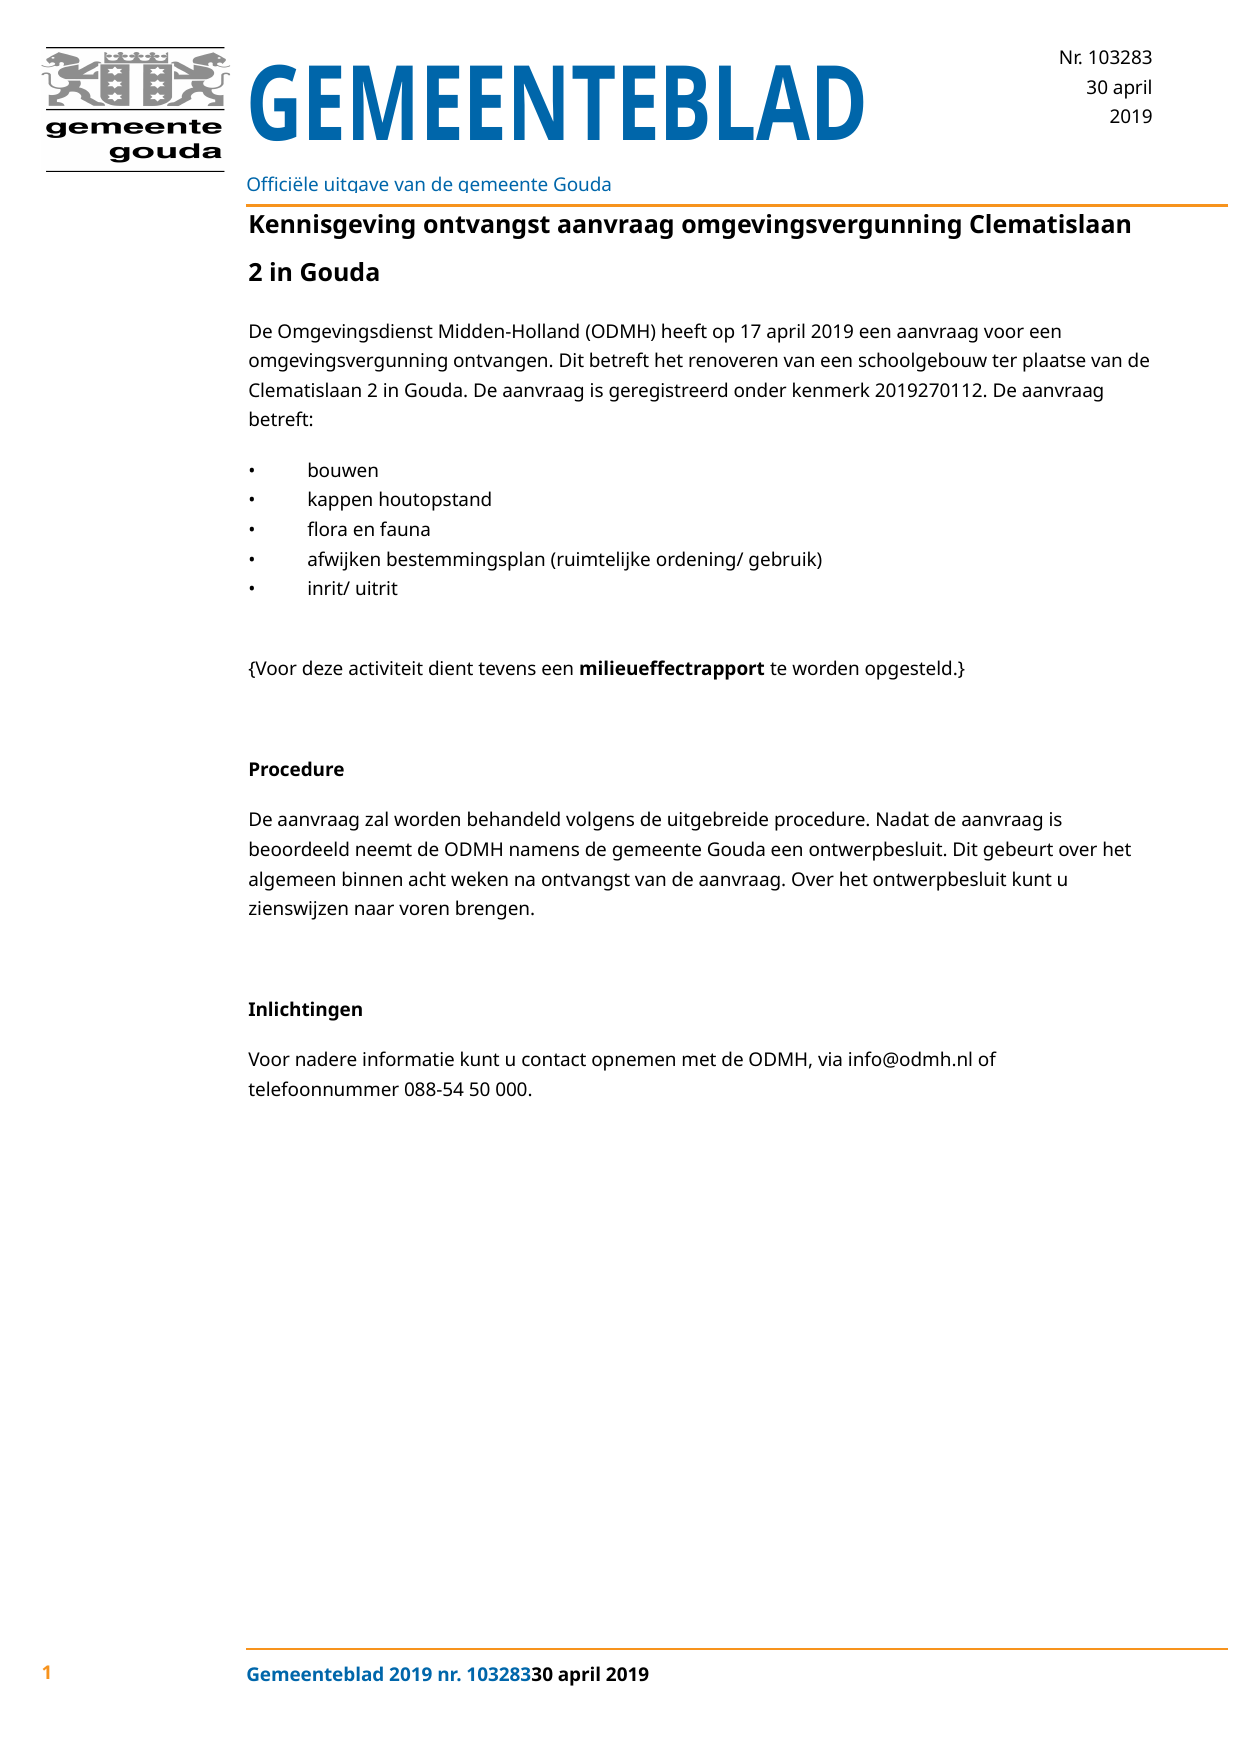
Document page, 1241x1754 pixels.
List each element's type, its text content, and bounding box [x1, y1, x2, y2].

text Voor nadere informatie kunt u contact opnemen met de ODMH, via info@odmh.nl of telefoonnummer 088-54 50 000. [248, 1047, 1152, 1102]
text De Omgevingsdienst Midden-Holland (ODMH) heeft op 17 april 2019 een aanvraag voor een omgevingsvergunning ontvangen. Dit betreft het renoveren van een schoolgebouw ter plaatse van de Clematislaan 2 in Gouda. De aanvraag is geregistreerd onder kenmerk 2019270112. De aanvraag betreft: [248, 318, 1152, 432]
text Kennisgeving ontvangst aanvraag omgevingsvergunning Clematislaan 2 in Gouda [248, 207, 1152, 288]
list bouwen [248, 457, 1152, 483]
picture [41, 47, 231, 172]
list afwijken bestemmingsplan (ruimtelijke ordening/ gebruik) [248, 546, 1152, 572]
list flora en fauna [248, 516, 1152, 542]
text {Voor deze activiteit dient tevens een milieueffectrapport te worden opgesteld.} [248, 655, 1152, 681]
text De aanvraag zal worden behandeld volgens de uitgebreide procedure. Nadat de aanvraag is beoordeeld neemt de ODMH namens de gemeente Gouda een ontwerpbesluit. Dit gebeurt over het algemeen binnen acht weken na ontvangst van de aanvraag. Over het ontwerpbesluit kunt u zienswijzen naar voren brengen. [248, 807, 1152, 921]
text Procedure [248, 756, 1152, 782]
list kappen houtopstand [248, 487, 1152, 512]
list inrit/ uitrit [248, 575, 1152, 601]
text Inlichtingen [248, 996, 1152, 1022]
